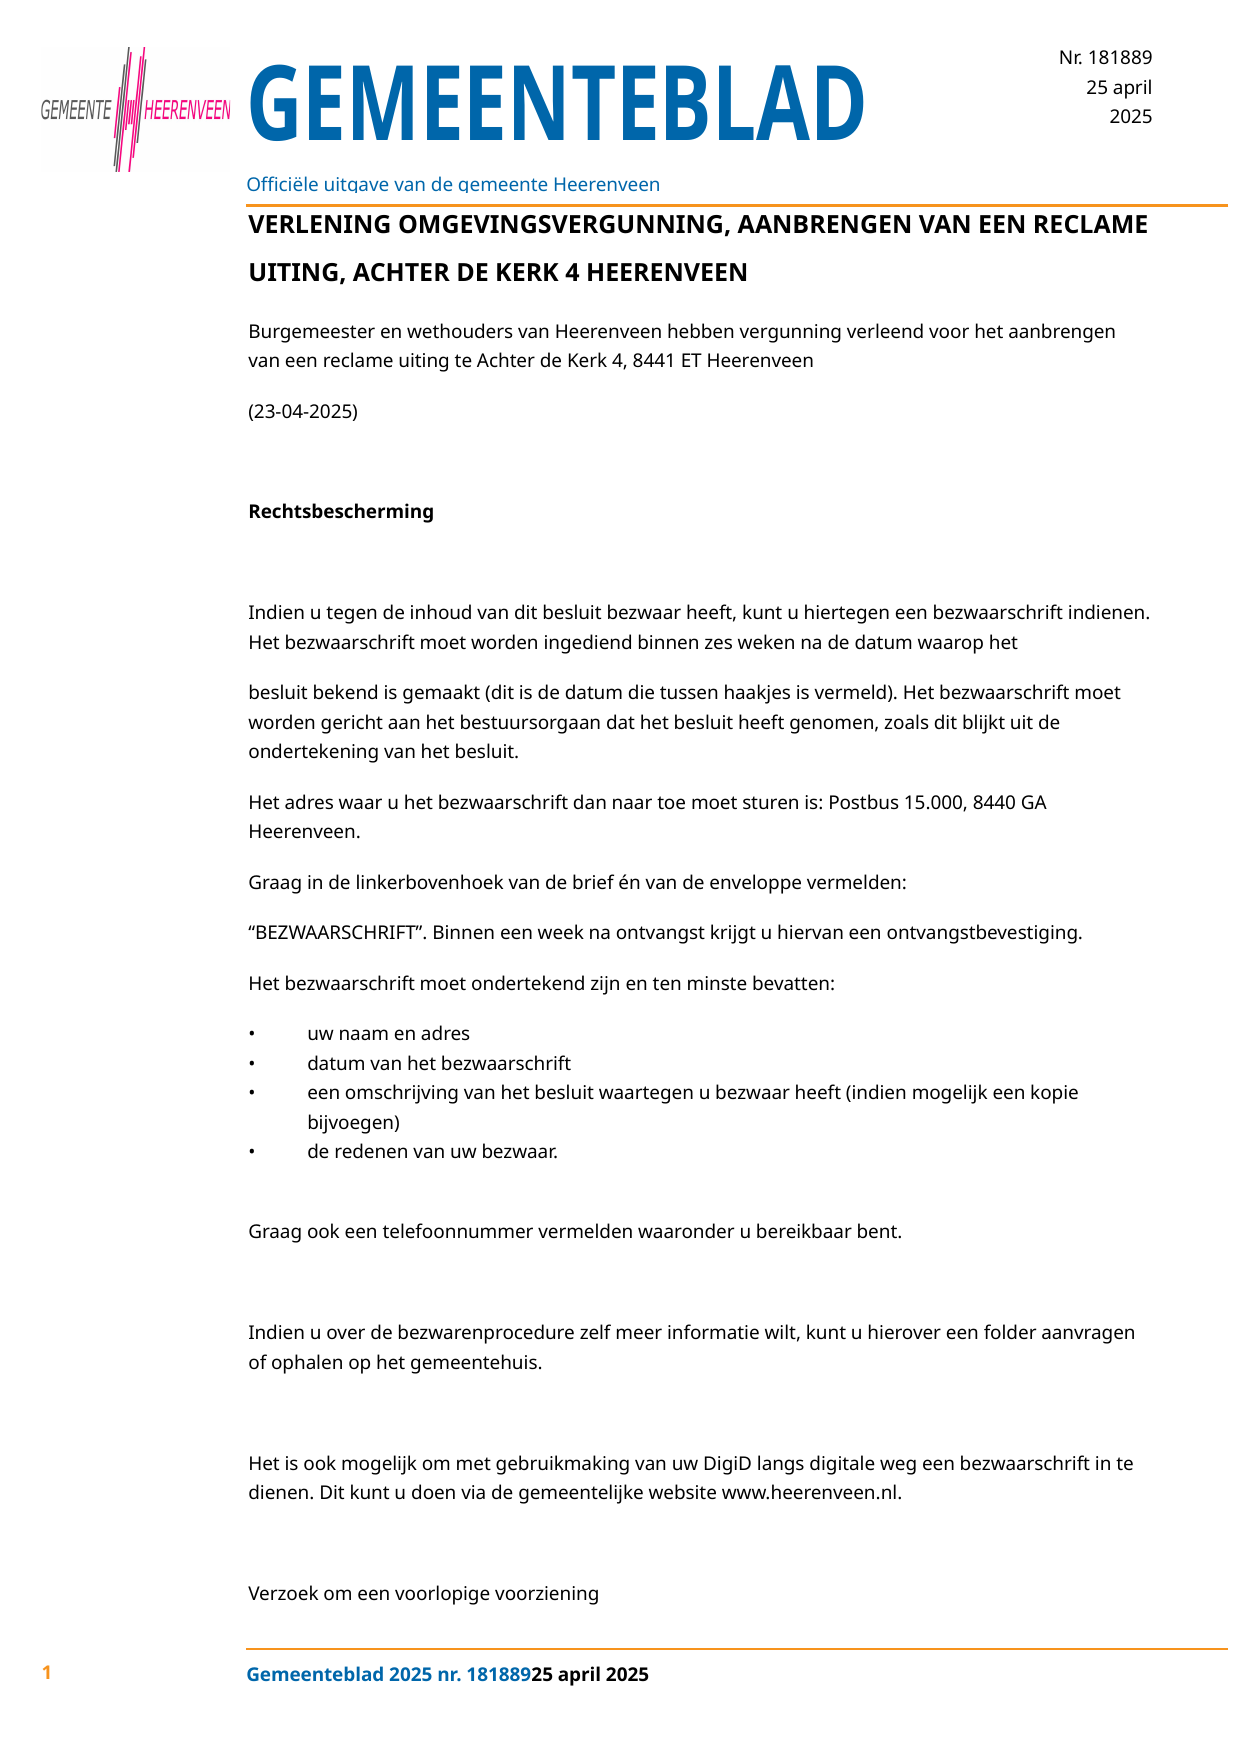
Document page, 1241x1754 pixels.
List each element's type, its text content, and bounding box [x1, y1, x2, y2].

text Het is ook mogelijk om met gebruikmaking van uw DigiD langs digitale weg een bezwaarschrift in te dienen. Dit kunt u doen via de gemeentelijke website www.heerenveen.nl. [248, 1450, 1152, 1505]
list een omschrijving van het besluit waartegen u bezwaar heeft (indien mogelijk een kopie bijvoegen) [248, 1079, 1152, 1135]
list de redenen van uw bezwaar. [248, 1139, 1152, 1164]
text Burgemeester en wethouders van Heerenveen hebben vergunning verleend voor het aanbrengen van een reclame uiting te Achter de Kerk 4, 8441 ET Heerenveen [248, 318, 1152, 373]
text Het adres waar u het bezwaarschrift dan naar toe moet sturen is: Postbus 15.000, 8440 GA Heerenveen. [248, 789, 1152, 844]
text Graag in de linkerbovenhoek van de brief én van de enveloppe vermelden: [248, 869, 1152, 895]
text Graag ook een telefoonnummer vermelden waaronder u bereikbaar bent. [248, 1219, 1152, 1244]
text Indien u tegen de inhoud van dit besluit bezwaar heeft, kunt u hiertegen een bezwaarschrift indienen. Het bezwaarschrift moet worden ingediend binnen zes weken na de datum waarop het [248, 599, 1152, 655]
text VERLENING OMGEVINGSVERGUNNING, AANBRENGEN VAN EEN RECLAME UITING, ACHTER DE KERK 4 HEERENVEEN [248, 207, 1152, 288]
text Het bezwaarschrift moet ondertekend zijn en ten minste bevatten: [248, 970, 1152, 996]
text “BEZWAARSCHRIFT”. Binnen een week na ontvangst krijgt u hiervan een ontvangstbevestiging. [248, 919, 1152, 945]
list datum van het bezwaarschrift [248, 1050, 1152, 1076]
text (23-04-2025) [248, 398, 1152, 424]
text besluit bekend is gemaakt (dit is de datum die tussen haakjes is vermeld). Het bezwaarschrift moet worden gericht aan het bestuursorgaan dat het besluit heeft genomen, zoals dit blijkt uit de ondertekening van het besluit. [248, 679, 1152, 764]
list uw naam en adres [248, 1020, 1152, 1046]
text Indien u over de bezwarenprocedure zelf meer informatie wilt, kunt u hierover een folder aanvragen of ophalen op het gemeentehuis. [248, 1319, 1152, 1375]
picture [41, 47, 231, 172]
text Rechtsbescherming [248, 499, 1152, 524]
text Verzoek om een voorlopige voorziening [248, 1580, 1152, 1606]
